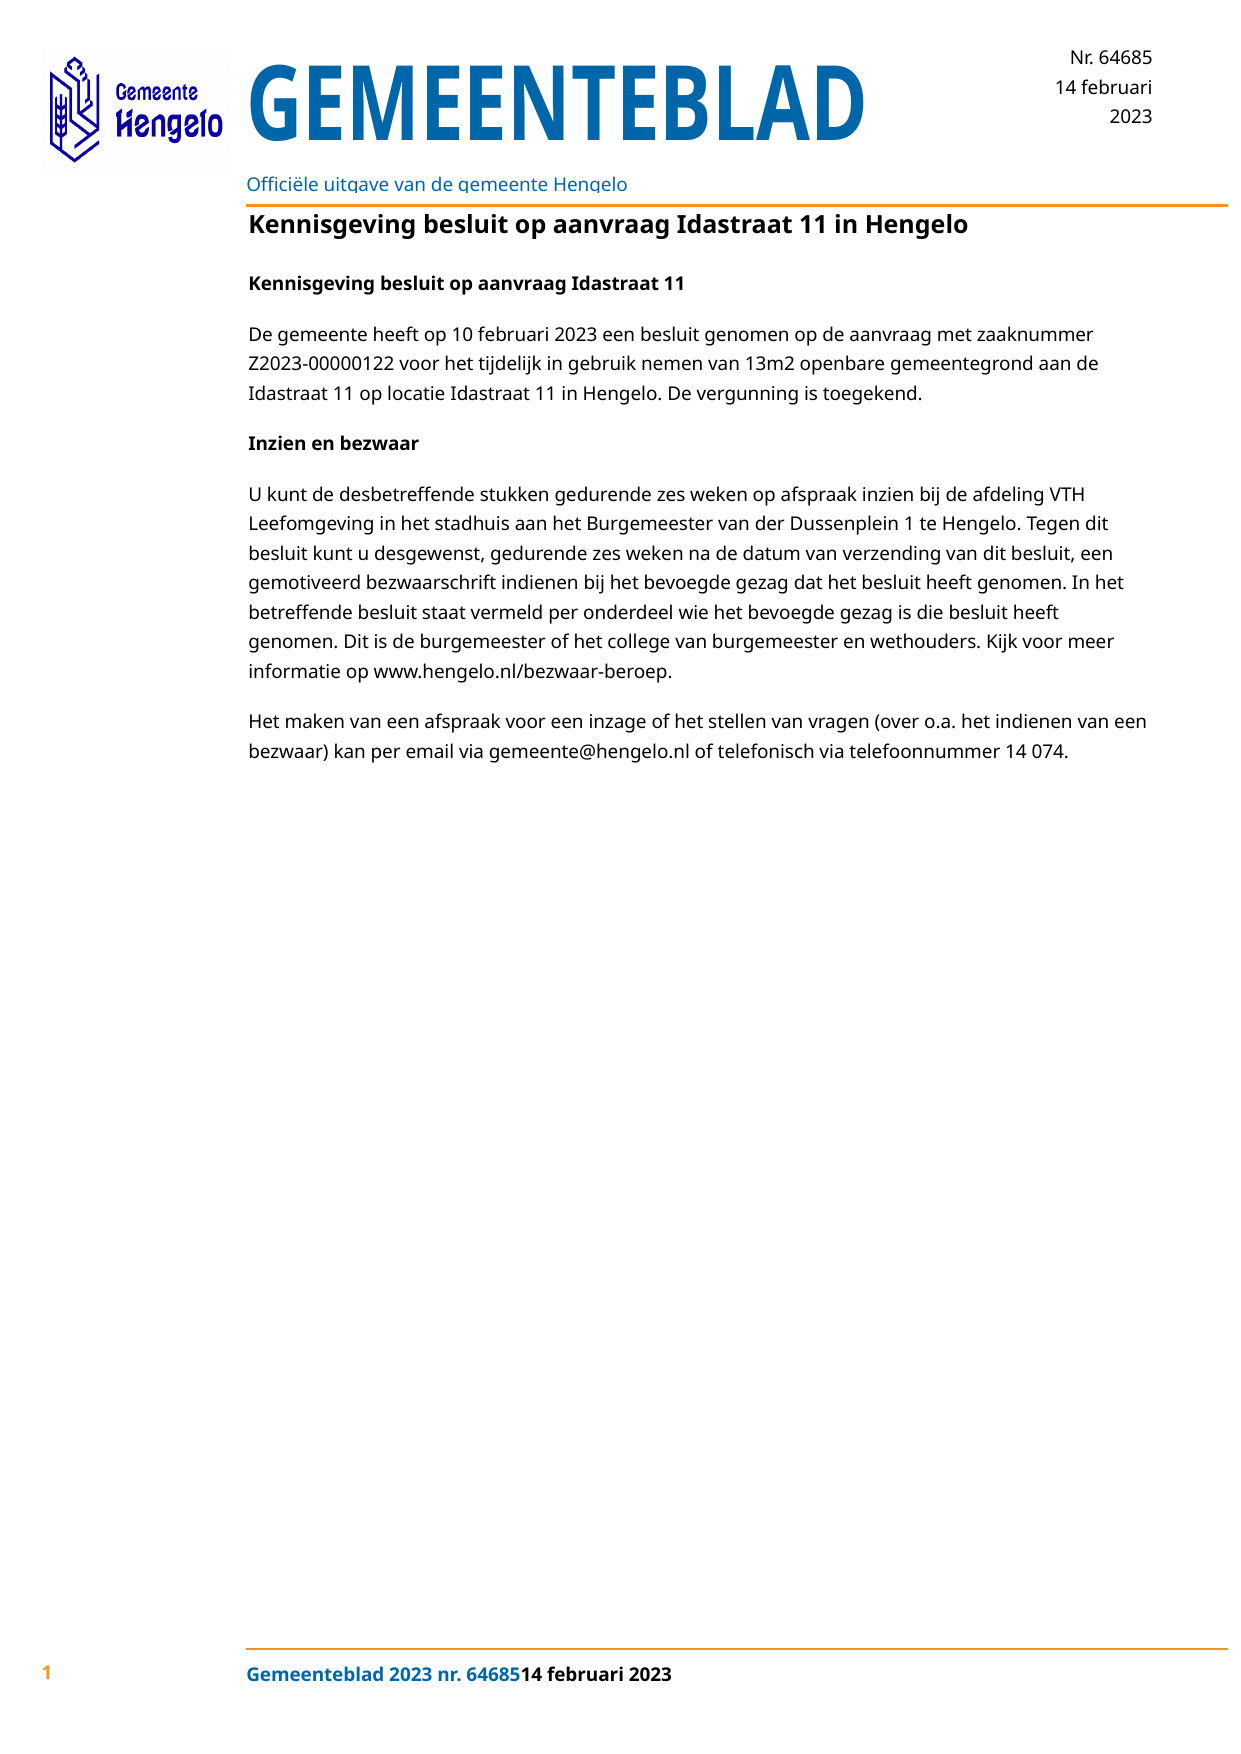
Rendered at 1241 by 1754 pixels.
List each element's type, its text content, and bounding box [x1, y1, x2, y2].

text U kunt de desbetreffende stukken gedurende zes weken op afspraak inzien bij de afdeling VTH Leefomgeving in het stadhuis aan het Burgemeester van der Dussenplein 1 te Hengelo. Tegen dit besluit kunt u desgewenst, gedurende zes weken na de datum van verzending van dit besluit, een gemotiveerd bezwaarschrift indienen bij het bevoegde gezag dat het besluit heeft genomen. In het betreffende besluit staat vermeld per onderdeel wie het bevoegde gezag is die besluit heeft genomen. Dit is de burgemeester of het college van burgemeester en wethouders. Kijk voor meer informatie op www.hengelo.nl/bezwaar-beroep. [248, 481, 1152, 684]
text Kennisgeving besluit op aanvraag Idastraat 11 [248, 270, 1152, 296]
text Het maken van een afspraak voor een inzage of het stellen van vragen (over o.a. het indienen van een bezwaar) kan per email via gemeente@hengelo.nl of telefonisch via telefoonnummer 14 074. [248, 709, 1152, 764]
picture [41, 47, 231, 172]
text Kennisgeving besluit op aanvraag Idastraat 11 in Hengelo [248, 207, 1152, 241]
text Inzien en bezwaar [248, 430, 1152, 456]
text De gemeente heeft op 10 februari 2023 een besluit genomen op de aanvraag met zaaknummer Z2023-00000122 voor het tijdelijk in gebruik nemen van 13m2 openbare gemeentegrond aan de Idastraat 11 op locatie Idastraat 11 in Hengelo. De vergunning is toegekend. [248, 321, 1152, 406]
